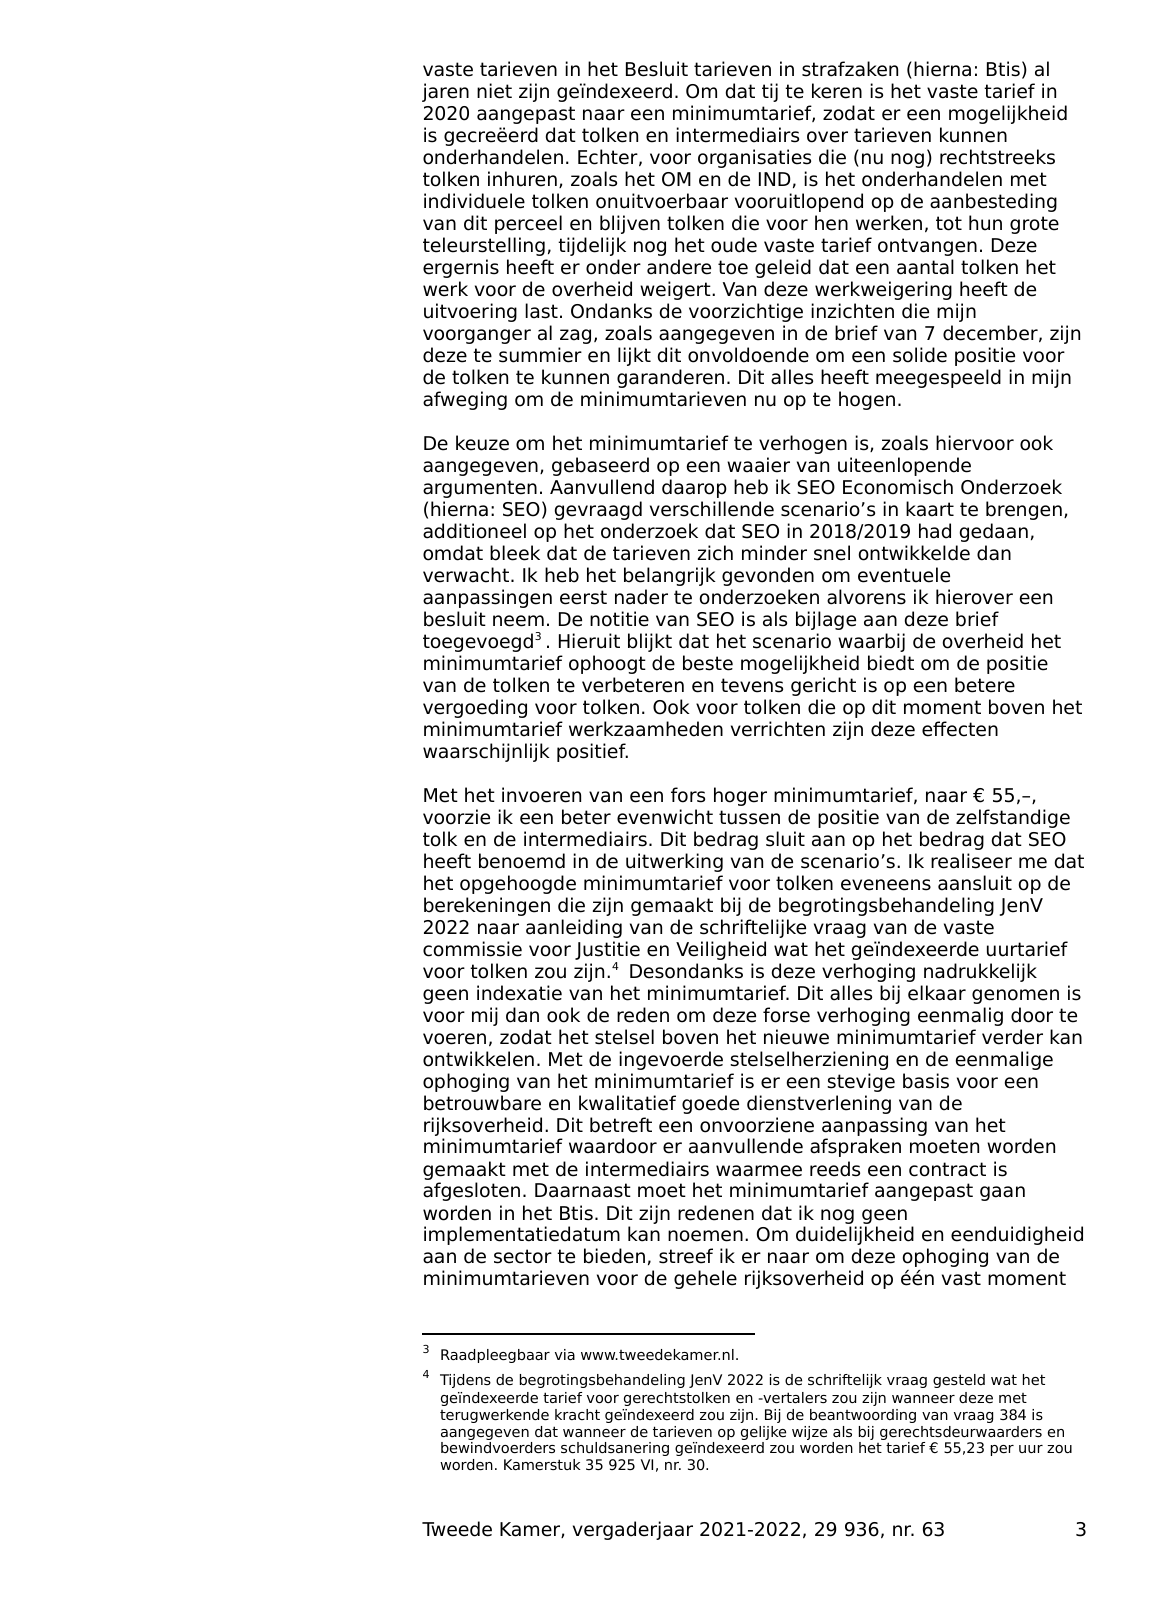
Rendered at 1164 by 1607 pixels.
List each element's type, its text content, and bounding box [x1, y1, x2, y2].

text Tijdens de begrotingsbehandeling JenV 2022 is de schriftelijk vraag gesteld wat het geïndexeerde tarief voor gerechtstolken en -vertalers zou zijn wanneer deze met terugwerkende kracht geïndexeerd zou zijn. Bij de beantwoording van vraag 384 is aangegeven dat wanneer de tarieven op gelijke wijze als bij gerechtsdeurwaarders en bewindvoerders schuldsanering geïndexeerd zou worden het tarief € 55,23 per uur zou worden. Kamerstuk 35 925 VI, nr. 30. [422, 1368, 1087, 1474]
text vaste tarieven in het Besluit tarieven in strafzaken (hierna: Btis) al jaren niet zijn geïndexeerd. Om dat tij te keren is het vaste tarief in 2020 aangepast naar een minimumtarief, zodat er een mogelijkheid is gecreëerd dat tolken en intermediairs over tarieven kunnen onderhandelen. Echter, voor organisaties die (nu nog) rechtstreeks tolken inhuren, zoals het OM en de IND, is het onderhandelen met individuele tolken onuitvoerbaar vooruitlopend op de aanbesteding van dit perceel en blijven tolken die voor hen werken, tot hun grote teleurstelling, tijdelijk nog het oude vaste tarief ontvangen. Deze ergernis heeft er onder andere toe geleid dat een aantal tolken het werk voor de overheid weigert. Van deze werkweigering heeft de uitvoering last. Ondanks de voorzichtige inzichten die mijn voorganger al zag, zoals aangegeven in de brief van 7 december, zijn deze te summier en lijkt dit onvoldoende om een solide positie voor de tolken te kunnen garanderen. Dit alles heeft meegespeeld in mijn afweging om de minimumtarieven nu op te hogen. [422, 59, 1087, 411]
text Met het invoeren van een fors hoger minimumtarief, naar € 55,–, voorzie ik een beter evenwicht tussen de positie van de zelfstandige tolk en de intermediairs. Dit bedrag sluit aan op het bedrag dat SEO heeft benoemd in de uitwerking van de scenario’s. Ik realiseer me dat het opgehoogde minimumtarief voor tolken eveneens aansluit op de berekeningen die zijn gemaakt bij de begrotingsbehandeling JenV 2022 naar aanleiding van de schriftelijke vraag van de vaste commissie voor Justitie en Veiligheid wat het geïndexeerde uurtarief voor tolken zou zijn. Desondanks is deze verhoging nadrukkelijk geen indexatie van het minimumtarief. Dit alles bij elkaar genomen is voor mij dan ook de reden om deze forse verhoging eenmalig door te voeren, zodat het stelsel boven het nieuwe minimumtarief verder kan ontwikkelen. Met de ingevoerde stelselherziening en de eenmalige ophoging van het minimumtarief is er een stevige basis voor een betrouwbare en kwalitatief goede dienstverlening van de rijksoverheid. Dit betreft een onvoorziene aanpassing van het minimumtarief waardoor er aanvullende afspraken moeten worden gemaakt met de intermediairs waarmee reeds een contract is afgesloten. Daarnaast moet het minimumtarief aangepast gaan worden in het Btis. Dit zijn redenen dat ik nog geen implementatiedatum kan noemen. Om duidelijkheid en eenduidigheid aan de sector te bieden, streef ik er naar om deze ophoging van de minimumtarieven voor de gehele rijksoverheid op één vast moment [422, 785, 1087, 1290]
text De keuze om het minimumtarief te verhogen is, zoals hiervoor ook aangegeven, gebaseerd op een waaier van uiteenlopende argumenten. Aanvullend daarop heb ik SEO Economisch Onderzoek (hierna: SEO) gevraagd verschillende scenario’s in kaart te brengen, additioneel op het onderzoek dat SEO in 2018/2019 had gedaan, omdat bleek dat de tarieven zich minder snel ontwikkelde dan verwacht. Ik heb het belangrijk gevonden om eventuele aanpassingen eerst nader te onderzoeken alvorens ik hierover een besluit neem. De notitie van SEO is als bijlage aan deze brief toegevoegd. Hieruit blijkt dat het scenario waarbij de overheid het minimumtarief ophoogt de beste mogelijkheid biedt om de positie van de tolken te verbeteren en tevens gericht is op een betere vergoeding voor tolken. Ook voor tolken die op dit moment boven het minimumtarief werkzaamheden verrichten zijn deze effecten waarschijnlijk positief. [422, 433, 1087, 763]
text Raadpleegbaar via www.tweedekamer.nl. [422, 1343, 1087, 1365]
